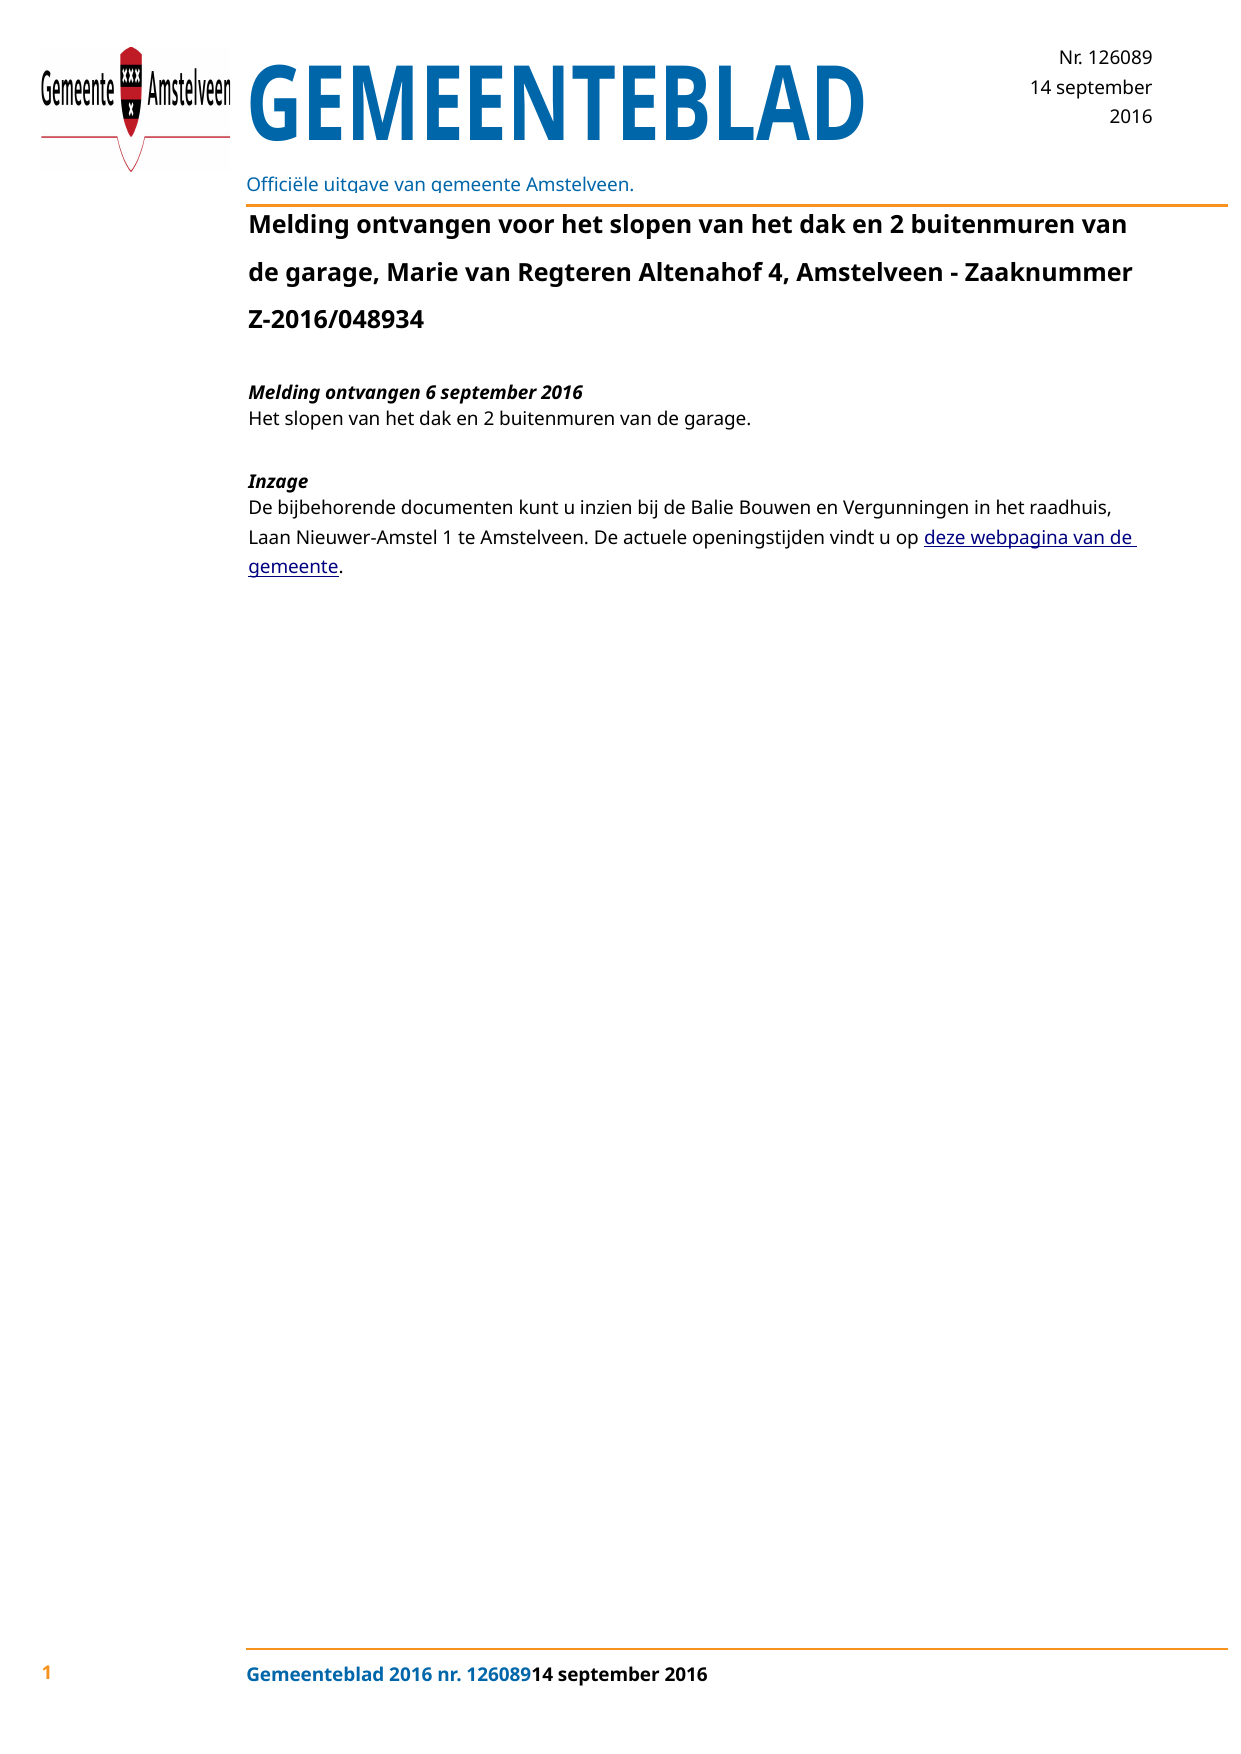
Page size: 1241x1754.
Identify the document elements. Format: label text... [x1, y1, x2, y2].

text De bijbehorende documenten kunt u inzien bij de Balie Bouwen en Vergunningen in het raadhuis, Laan Nieuwer-Amstel 1 te Amstelveen. De actuele openingstijden vindt u op deze webpagina van de gemeente. [248, 494, 1152, 579]
text Inzage [248, 469, 1152, 494]
text Melding ontvangen 6 september 2016 [248, 379, 1152, 405]
picture [41, 47, 231, 172]
text Het slopen van het dak en 2 buitenmuren van de garage. [248, 405, 1152, 431]
text Melding ontvangen voor het slopen van het dak en 2 buitenmuren van de garage, Marie van Regteren Altenahof 4, Amstelveen - Zaaknummer Z-2016/048934 [248, 207, 1152, 336]
